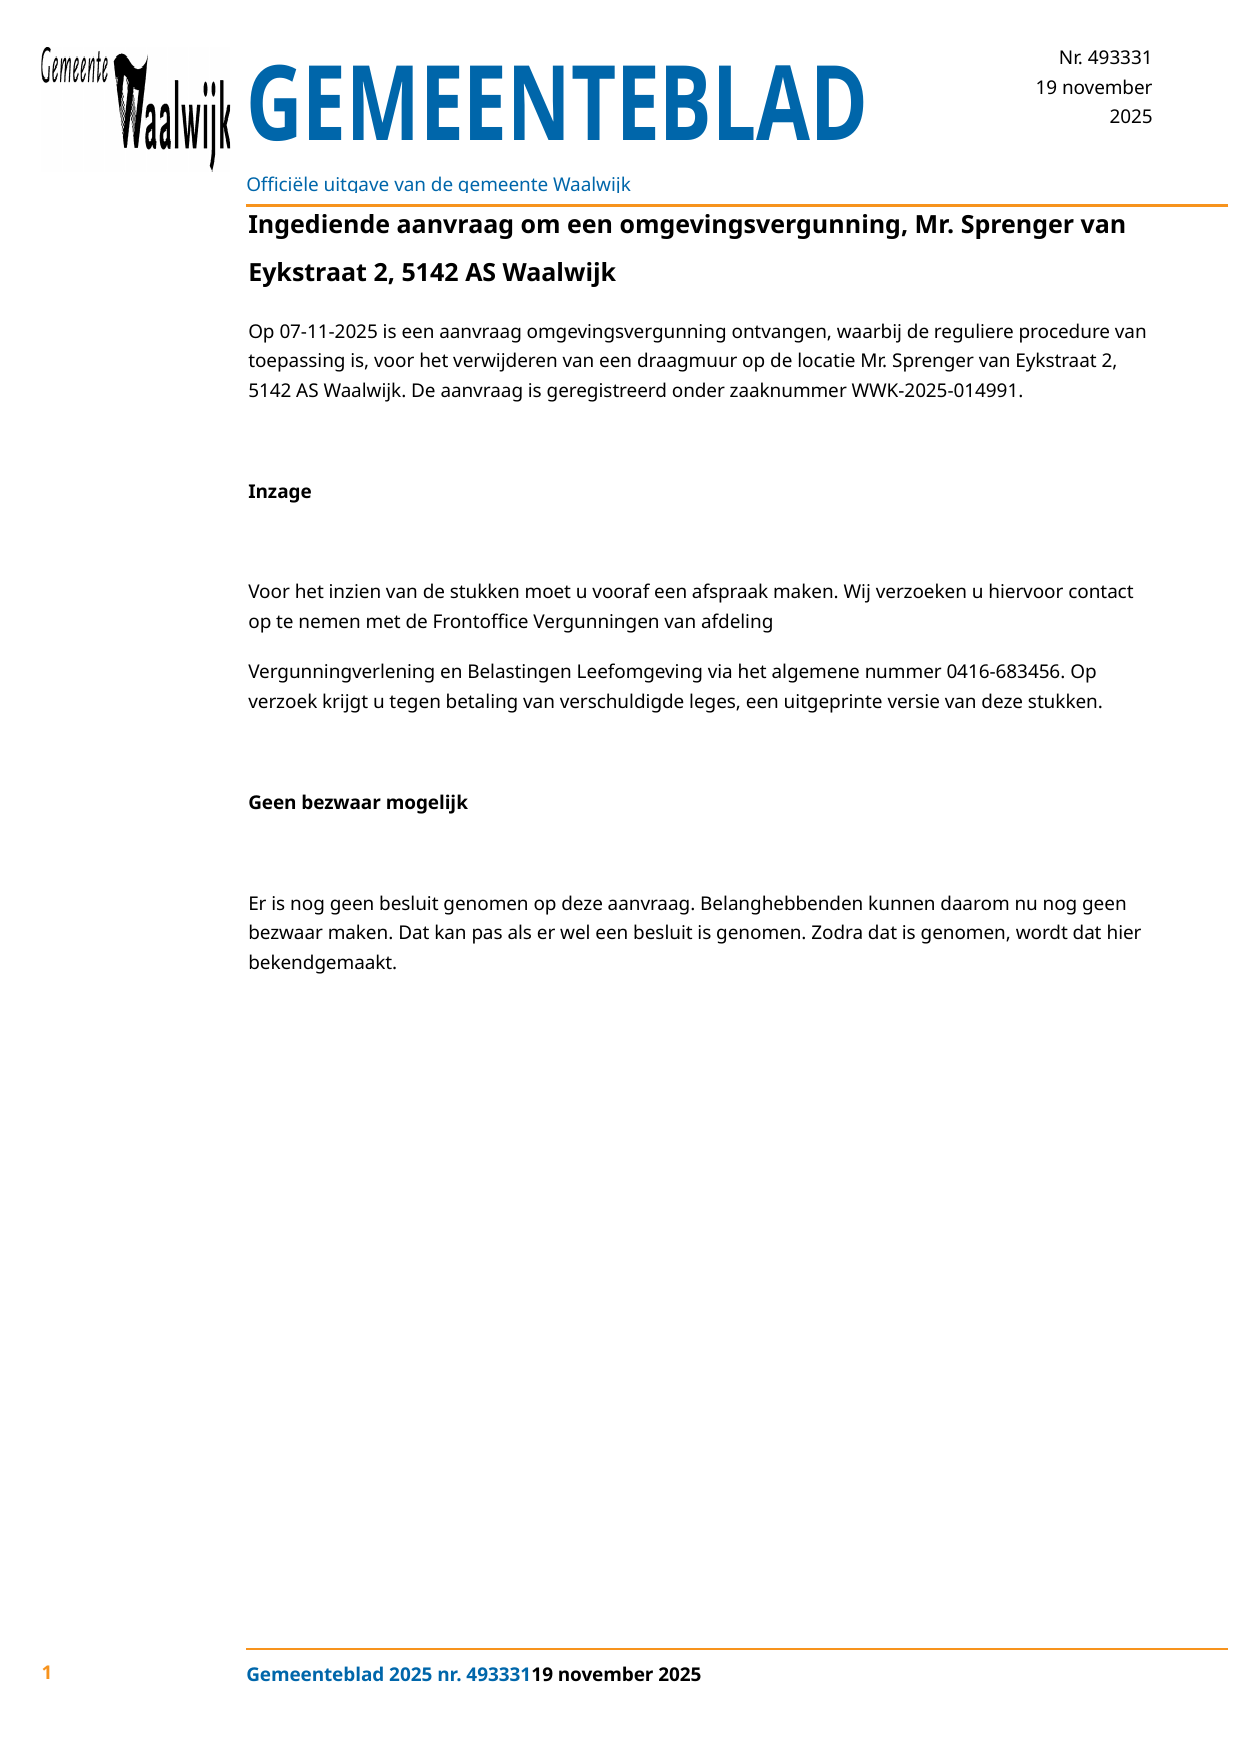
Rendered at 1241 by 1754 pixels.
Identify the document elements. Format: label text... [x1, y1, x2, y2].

text Inzage [248, 478, 1152, 504]
text Ingediende aanvraag om een omgevingsvergunning, Mr. Sprenger van Eykstraat 2, 5142 AS Waalwijk [248, 207, 1152, 288]
text Voor het inzien van de stukken moet u vooraf een afspraak maken. Wij verzoeken u hiervoor contact op te nemen met de Frontoffice Vergunningen van afdeling [248, 579, 1152, 634]
picture [41, 47, 231, 172]
text Geen bezwaar mogelijk [248, 789, 1152, 815]
text Er is nog geen besluit genomen op deze aanvraag. Belanghebbenden kunnen daarom nu nog geen bezwaar maken. Dat kan pas als er wel een besluit is genomen. Zodra dat is genomen, wordt dat hier bekendgemaakt. [248, 890, 1152, 975]
text Op 07-11-2025 is een aanvraag omgevingsvergunning ontvangen, waarbij de reguliere procedure van toepassing is, voor het verwijderen van een draagmuur op de locatie Mr. Sprenger van Eykstraat 2, 5142 AS Waalwijk. De aanvraag is geregistreerd onder zaaknummer WWK-2025-014991. [248, 318, 1152, 403]
text Vergunningverlening en Belastingen Leefomgeving via het algemene nummer 0416-683456. Op verzoek krijgt u tegen betaling van verschuldigde leges, een uitgeprinte versie van deze stukken. [248, 659, 1152, 714]
